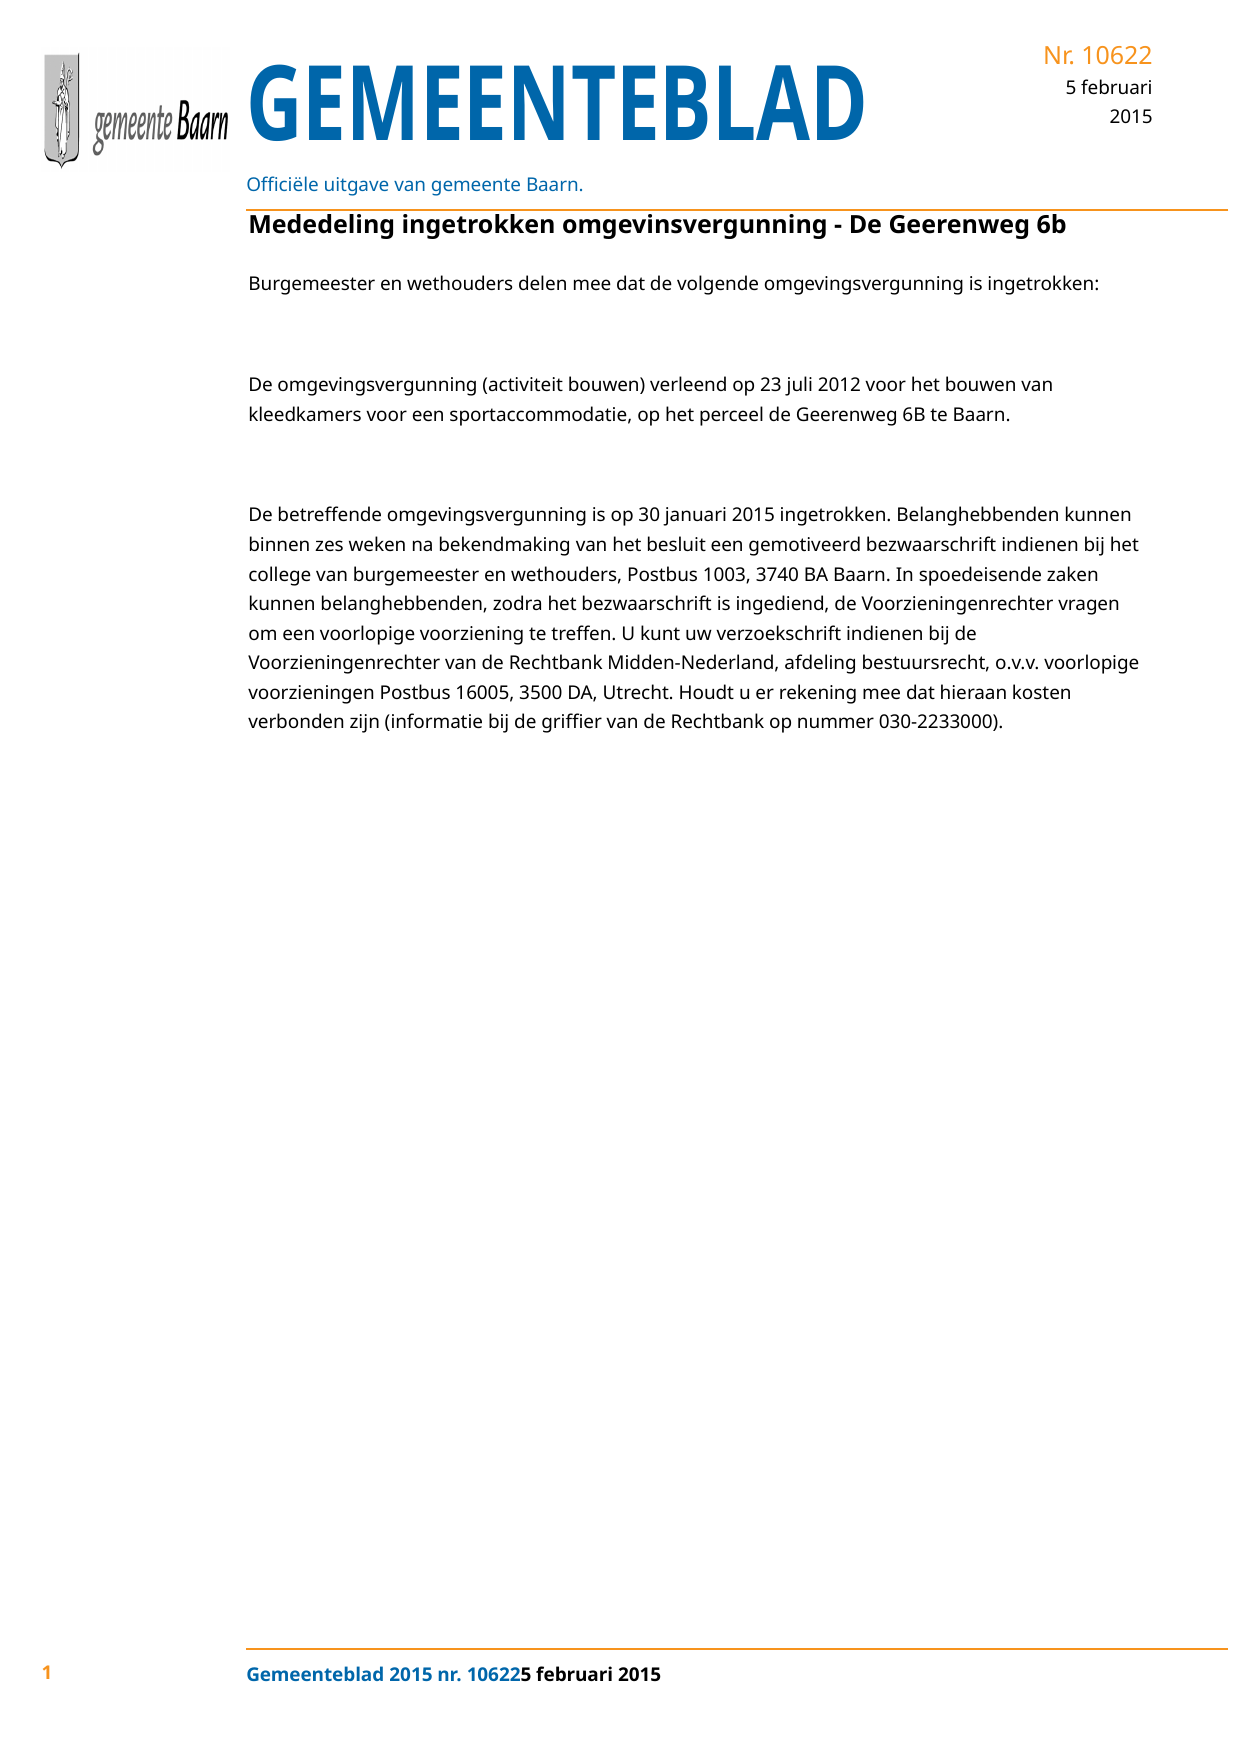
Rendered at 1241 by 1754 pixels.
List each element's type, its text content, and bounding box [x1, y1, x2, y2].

text De omgevingsvergunning (activiteit bouwen) verleend op 23 juli 2012 voor het bouwen van kleedkamers voor een sportaccommodatie, op het perceel de Geerenweg 6B te Baarn. [248, 371, 1152, 426]
text De betreffende omgevingsvergunning is op 30 januari 2015 ingetrokken. Belanghebbenden kunnen binnen zes weken na bekendmaking van het besluit een gemotiveerd bezwaarschrift indienen bij het college van burgemeester en wethouders, Postbus 1003, 3740 BA Baarn. In spoedeisende zaken kunnen belanghebbenden, zodra het bezwaarschrift is ingediend, de Voorzieningenrechter vragen om een voorlopige voorziening te treffen. U kunt uw verzoekschrift indienen bij de Voorzieningenrechter van de Rechtbank Midden-Nederland, afdeling bestuursrecht, o.v.v. voorlopige voorzieningen Postbus 16005, 3500 DA, Utrecht. Houdt u er rekening mee dat hieraan kosten verbonden zijn (informatie bij de griffier van de Rechtbank op nummer 030-2233000). [248, 502, 1152, 734]
text Mededeling ingetrokken omgevinsvergunning - De Geerenweg 6b [248, 211, 1152, 241]
text Burgemeester en wethouders delen mee dat de volgende omgevingsvergunning is ingetrokken: [248, 270, 1152, 296]
picture [41, 47, 231, 172]
